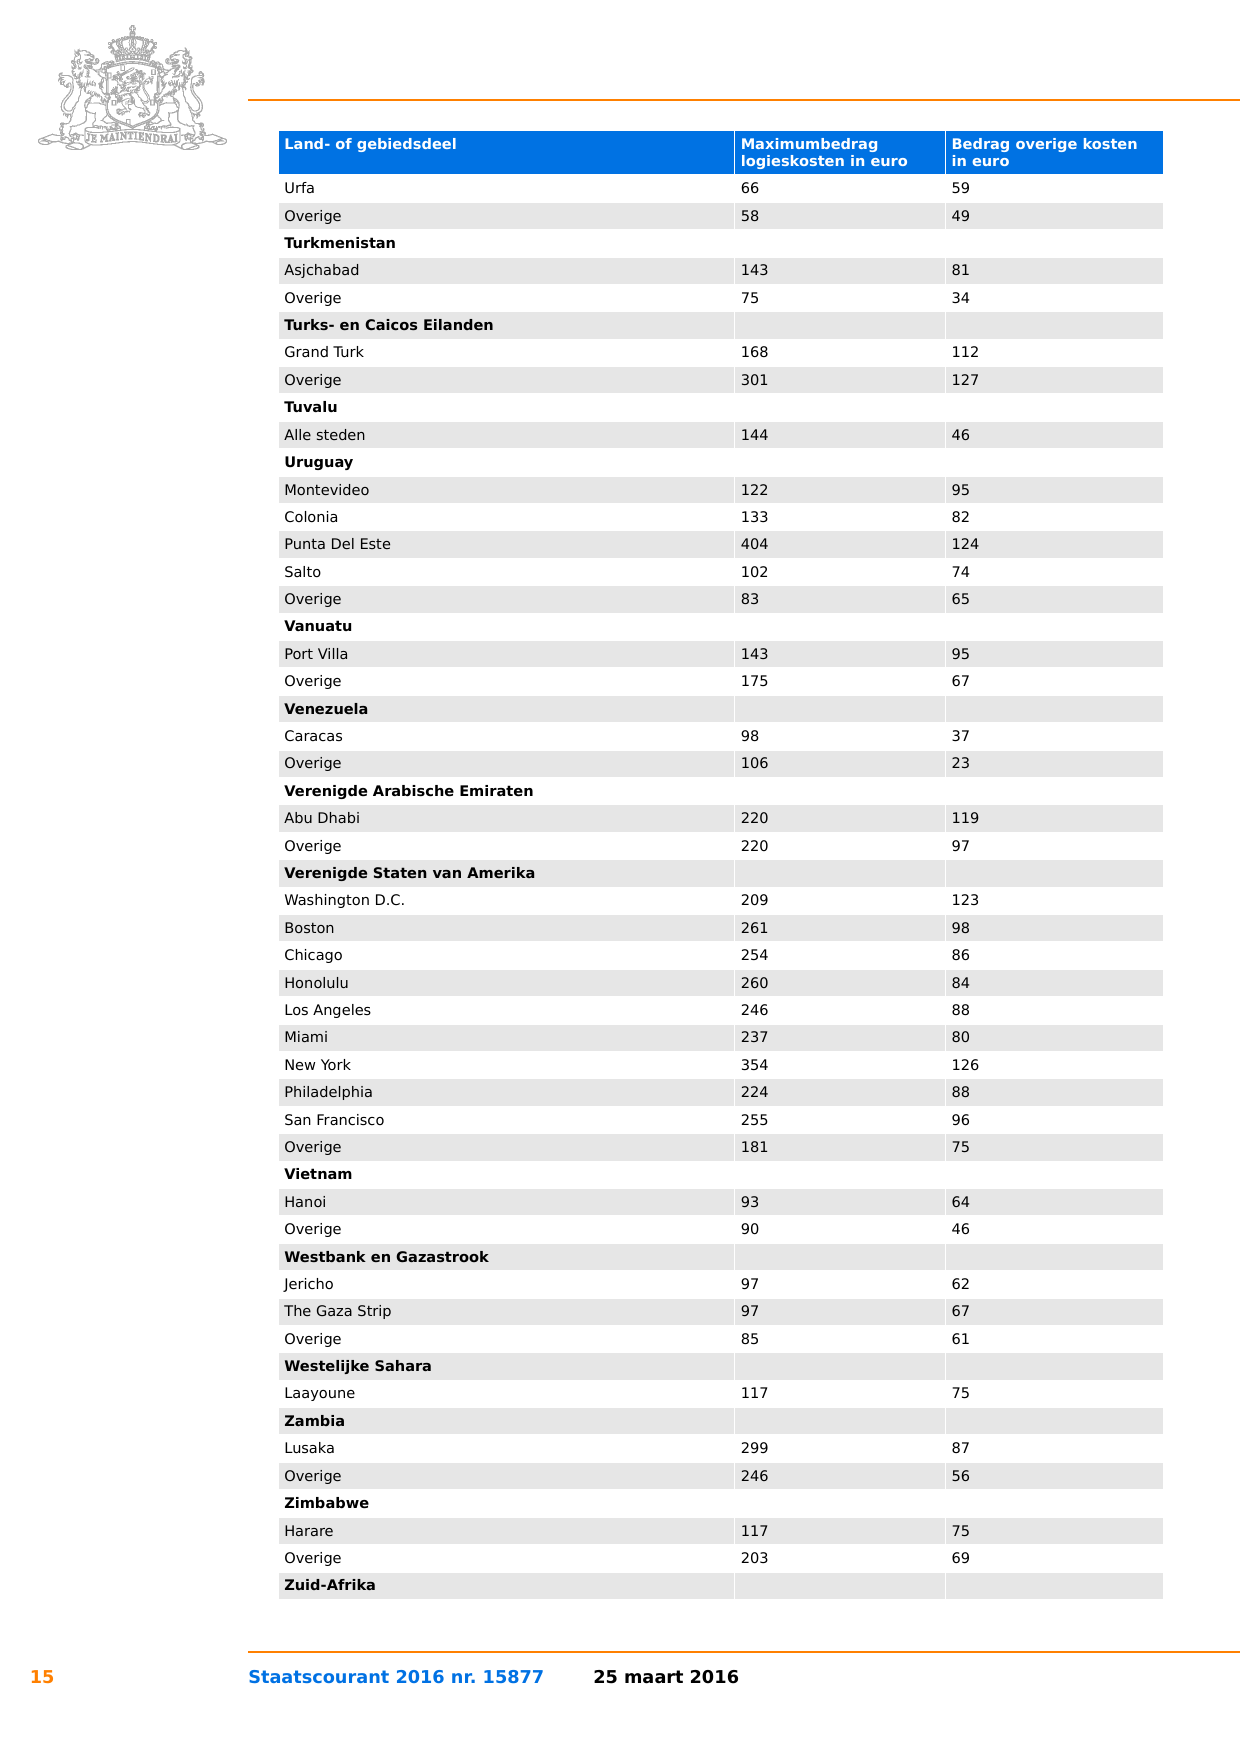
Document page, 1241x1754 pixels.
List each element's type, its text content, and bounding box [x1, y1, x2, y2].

table_cell 59 [946, 175, 1163, 202]
table_cell 75 [735, 285, 945, 311]
table_cell [735, 1244, 945, 1270]
table_cell The Gaza Strip [279, 1299, 734, 1325]
table_cell 75 [946, 1518, 1163, 1544]
table_cell 97 [946, 833, 1163, 859]
table_cell Port Villa [279, 641, 734, 667]
table_cell [946, 778, 1163, 804]
table_cell Alle steden [279, 422, 734, 448]
table_cell Philadelphia [279, 1079, 734, 1106]
table_cell [946, 1244, 1163, 1270]
table_cell [735, 696, 945, 722]
table_cell Vanuatu [279, 614, 734, 640]
table_cell [946, 614, 1163, 640]
table_cell Montevideo [279, 477, 734, 503]
table_cell 65 [946, 586, 1163, 613]
table_cell 95 [946, 477, 1163, 503]
table_cell [735, 778, 945, 804]
table_cell Overige [279, 1326, 734, 1352]
table_cell 67 [946, 669, 1163, 695]
table_cell 97 [735, 1299, 945, 1325]
table_cell 106 [735, 751, 945, 777]
table_cell 58 [735, 203, 945, 229]
table_cell 74 [946, 559, 1163, 585]
table_cell [735, 1490, 945, 1517]
table_cell 97 [735, 1271, 945, 1297]
table_cell Overige [279, 1134, 734, 1161]
table_cell Salto [279, 559, 734, 585]
table_cell 117 [735, 1518, 945, 1544]
table_cell [735, 614, 945, 640]
table_cell 209 [735, 888, 945, 914]
table_cell Washington D.C. [279, 888, 734, 914]
table_cell Tuvalu [279, 395, 734, 421]
table_cell Zuid-Afrika [279, 1573, 734, 1599]
table_cell Verenigde Staten van Amerika [279, 860, 734, 887]
table_cell 46 [946, 1216, 1163, 1243]
table_cell 37 [946, 723, 1163, 749]
table_cell 98 [735, 723, 945, 749]
table_cell 82 [946, 504, 1163, 530]
table_cell 261 [735, 915, 945, 941]
table_cell [946, 860, 1163, 887]
table_cell [735, 860, 945, 887]
table_cell [946, 1408, 1163, 1434]
table_cell 90 [735, 1216, 945, 1243]
table_cell 127 [946, 367, 1163, 393]
table_cell [946, 312, 1163, 339]
table_cell 112 [946, 340, 1163, 366]
table_cell Zimbabwe [279, 1490, 734, 1517]
table_cell 62 [946, 1271, 1163, 1297]
table_cell San Francisco [279, 1107, 734, 1133]
table_cell 181 [735, 1134, 945, 1161]
table_cell Turkmenistan [279, 230, 734, 256]
table_cell 404 [735, 531, 945, 558]
table_cell [735, 312, 945, 339]
table_header Maximumbedrag logieskosten in euro [735, 131, 945, 174]
table_cell Hanoi [279, 1189, 734, 1215]
table_cell Uruguay [279, 449, 734, 476]
table_cell 95 [946, 641, 1163, 667]
table_cell 126 [946, 1052, 1163, 1078]
table_cell [735, 395, 945, 421]
table_header Land- of gebiedsdeel [279, 131, 734, 174]
table_cell 102 [735, 559, 945, 585]
table_cell 88 [946, 1079, 1163, 1106]
table_cell Zambia [279, 1408, 734, 1434]
table_cell 93 [735, 1189, 945, 1215]
table_cell [735, 1573, 945, 1599]
table_cell [735, 1408, 945, 1434]
table_cell 299 [735, 1436, 945, 1462]
table_cell [946, 696, 1163, 722]
table_cell 98 [946, 915, 1163, 941]
table_cell 61 [946, 1326, 1163, 1352]
table_cell Laayoune [279, 1381, 734, 1407]
table_cell [946, 395, 1163, 421]
table_cell 85 [735, 1326, 945, 1352]
table_cell 23 [946, 751, 1163, 777]
table_cell Harare [279, 1518, 734, 1544]
table_cell 34 [946, 285, 1163, 311]
table_cell Overige [279, 285, 734, 311]
table_cell Overige [279, 367, 734, 393]
table_cell Colonia [279, 504, 734, 530]
table_cell 144 [735, 422, 945, 448]
table_cell [946, 449, 1163, 476]
table_cell 203 [735, 1545, 945, 1571]
table_cell 260 [735, 970, 945, 996]
table_cell [946, 1573, 1163, 1599]
table_cell Overige [279, 1545, 734, 1571]
table_cell 64 [946, 1189, 1163, 1215]
table_cell 224 [735, 1079, 945, 1106]
table_cell Overige [279, 751, 734, 777]
table_cell 96 [946, 1107, 1163, 1133]
table_cell 123 [946, 888, 1163, 914]
table_cell Overige [279, 1216, 734, 1243]
table_cell Overige [279, 833, 734, 859]
table_cell 255 [735, 1107, 945, 1133]
table_cell Miami [279, 1025, 734, 1051]
table_cell Vietnam [279, 1162, 734, 1188]
table_cell 86 [946, 943, 1163, 969]
table_cell [946, 230, 1163, 256]
table_cell 168 [735, 340, 945, 366]
table_cell 254 [735, 943, 945, 969]
table_header Bedrag overige kosten in euro [946, 131, 1163, 174]
table_cell [735, 230, 945, 256]
table_cell 220 [735, 805, 945, 832]
table_cell Overige [279, 1463, 734, 1489]
table_cell [735, 1353, 945, 1380]
table_cell Abu Dhabi [279, 805, 734, 832]
table_cell Honolulu [279, 970, 734, 996]
picture [38, 25, 227, 150]
table_cell 143 [735, 641, 945, 667]
table_cell Verenigde Arabische Emiraten [279, 778, 734, 804]
table_cell Los Angeles [279, 997, 734, 1023]
table_cell 80 [946, 1025, 1163, 1051]
table_cell 122 [735, 477, 945, 503]
table_cell 246 [735, 1463, 945, 1489]
table_cell New York [279, 1052, 734, 1078]
table_cell Overige [279, 586, 734, 613]
table_cell 87 [946, 1436, 1163, 1462]
table_cell Grand Turk [279, 340, 734, 366]
table_cell [946, 1490, 1163, 1517]
table_cell 88 [946, 997, 1163, 1023]
table_cell 117 [735, 1381, 945, 1407]
table_cell 354 [735, 1052, 945, 1078]
table_cell Boston [279, 915, 734, 941]
table_cell 301 [735, 367, 945, 393]
table_cell 246 [735, 997, 945, 1023]
table_cell 75 [946, 1381, 1163, 1407]
table_cell Urfa [279, 175, 734, 202]
table_cell 119 [946, 805, 1163, 832]
table_cell 220 [735, 833, 945, 859]
table_cell 75 [946, 1134, 1163, 1161]
table_cell Punta Del Este [279, 531, 734, 558]
table_cell 175 [735, 669, 945, 695]
table_cell [735, 449, 945, 476]
table_cell [946, 1162, 1163, 1188]
table_cell Venezuela [279, 696, 734, 722]
table_cell Caracas [279, 723, 734, 749]
table_cell Westelijke Sahara [279, 1353, 734, 1380]
table_cell 133 [735, 504, 945, 530]
table_cell 66 [735, 175, 945, 202]
table_cell 124 [946, 531, 1163, 558]
table_cell Jericho [279, 1271, 734, 1297]
table_cell 49 [946, 203, 1163, 229]
table_cell Asjchabad [279, 258, 734, 284]
table_cell 84 [946, 970, 1163, 996]
table_cell 69 [946, 1545, 1163, 1571]
table_cell [946, 1353, 1163, 1380]
table_cell Lusaka [279, 1436, 734, 1462]
table_cell 56 [946, 1463, 1163, 1489]
table_cell 46 [946, 422, 1163, 448]
table_cell Westbank en Gazastrook [279, 1244, 734, 1270]
table_cell [735, 1162, 945, 1188]
table_cell Overige [279, 203, 734, 229]
table_cell 83 [735, 586, 945, 613]
table_cell 81 [946, 258, 1163, 284]
table_cell Chicago [279, 943, 734, 969]
table_cell Overige [279, 669, 734, 695]
table_cell 237 [735, 1025, 945, 1051]
table_cell Turks- en Caicos Eilanden [279, 312, 734, 339]
table_cell 143 [735, 258, 945, 284]
table_cell 67 [946, 1299, 1163, 1325]
